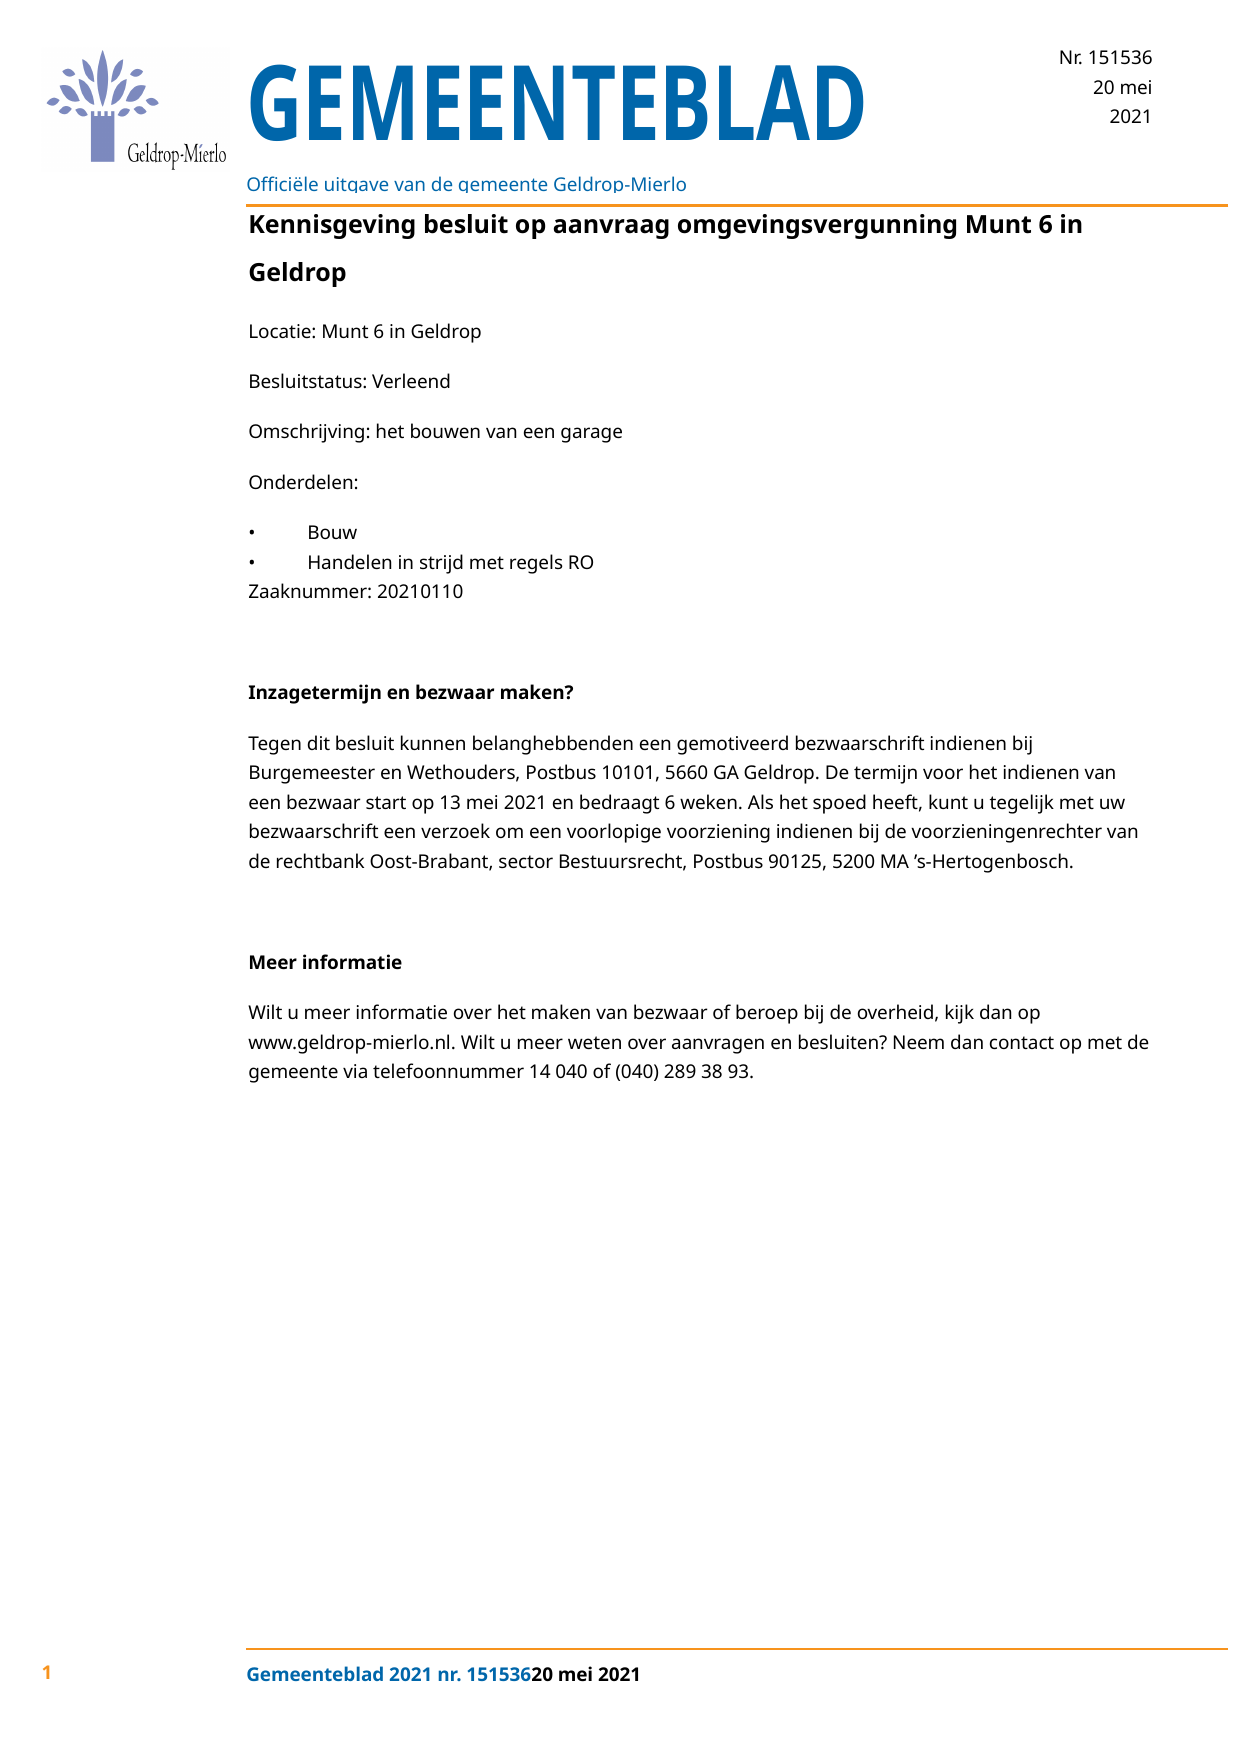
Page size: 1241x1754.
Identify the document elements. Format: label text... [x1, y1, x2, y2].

text Kennisgeving besluit op aanvraag omgevingsvergunning Munt 6 in Geldrop [248, 207, 1152, 288]
picture [41, 47, 231, 172]
text Omschrijving: het bouwen van een garage [248, 419, 1152, 444]
text Besluitstatus: Verleend [248, 368, 1152, 394]
text Onderdelen: [248, 469, 1152, 495]
list Bouw [248, 519, 1152, 545]
text Zaaknummer: 20210110 [248, 579, 1152, 604]
text Meer informatie [248, 949, 1152, 975]
text Tegen dit besluit kunnen belanghebbenden een gemotiveerd bezwaarschrift indienen bij Burgemeester en Wethouders, Postbus 10101, 5660 GA Geldrop. De termijn voor het indienen van een bezwaar start op 13 mei 2021 en bedraagt 6 weken. Als het spoed heeft, kunt u tegelijk met uw bezwaarschrift een verzoek om een voorlopige voorziening indienen bij de voorzieningenrechter van de rechtbank Oost-Brabant, sector Bestuursrecht, Postbus 90125, 5200 MA ’s-Hertogenbosch. [248, 730, 1152, 874]
text Inzagetermijn en bezwaar maken? [248, 679, 1152, 705]
text Locatie: Munt 6 in Geldrop [248, 318, 1152, 344]
text Wilt u meer informatie over het maken van bezwaar of beroep bij de overheid, kijk dan op www.geldrop-mierlo.nl. Wilt u meer weten over aanvragen en besluiten? Neem dan contact op met de gemeente via telefoonnummer 14 040 of (040) 289 38 93. [248, 999, 1152, 1084]
list Handelen in strijd met regels RO [248, 549, 1152, 575]
